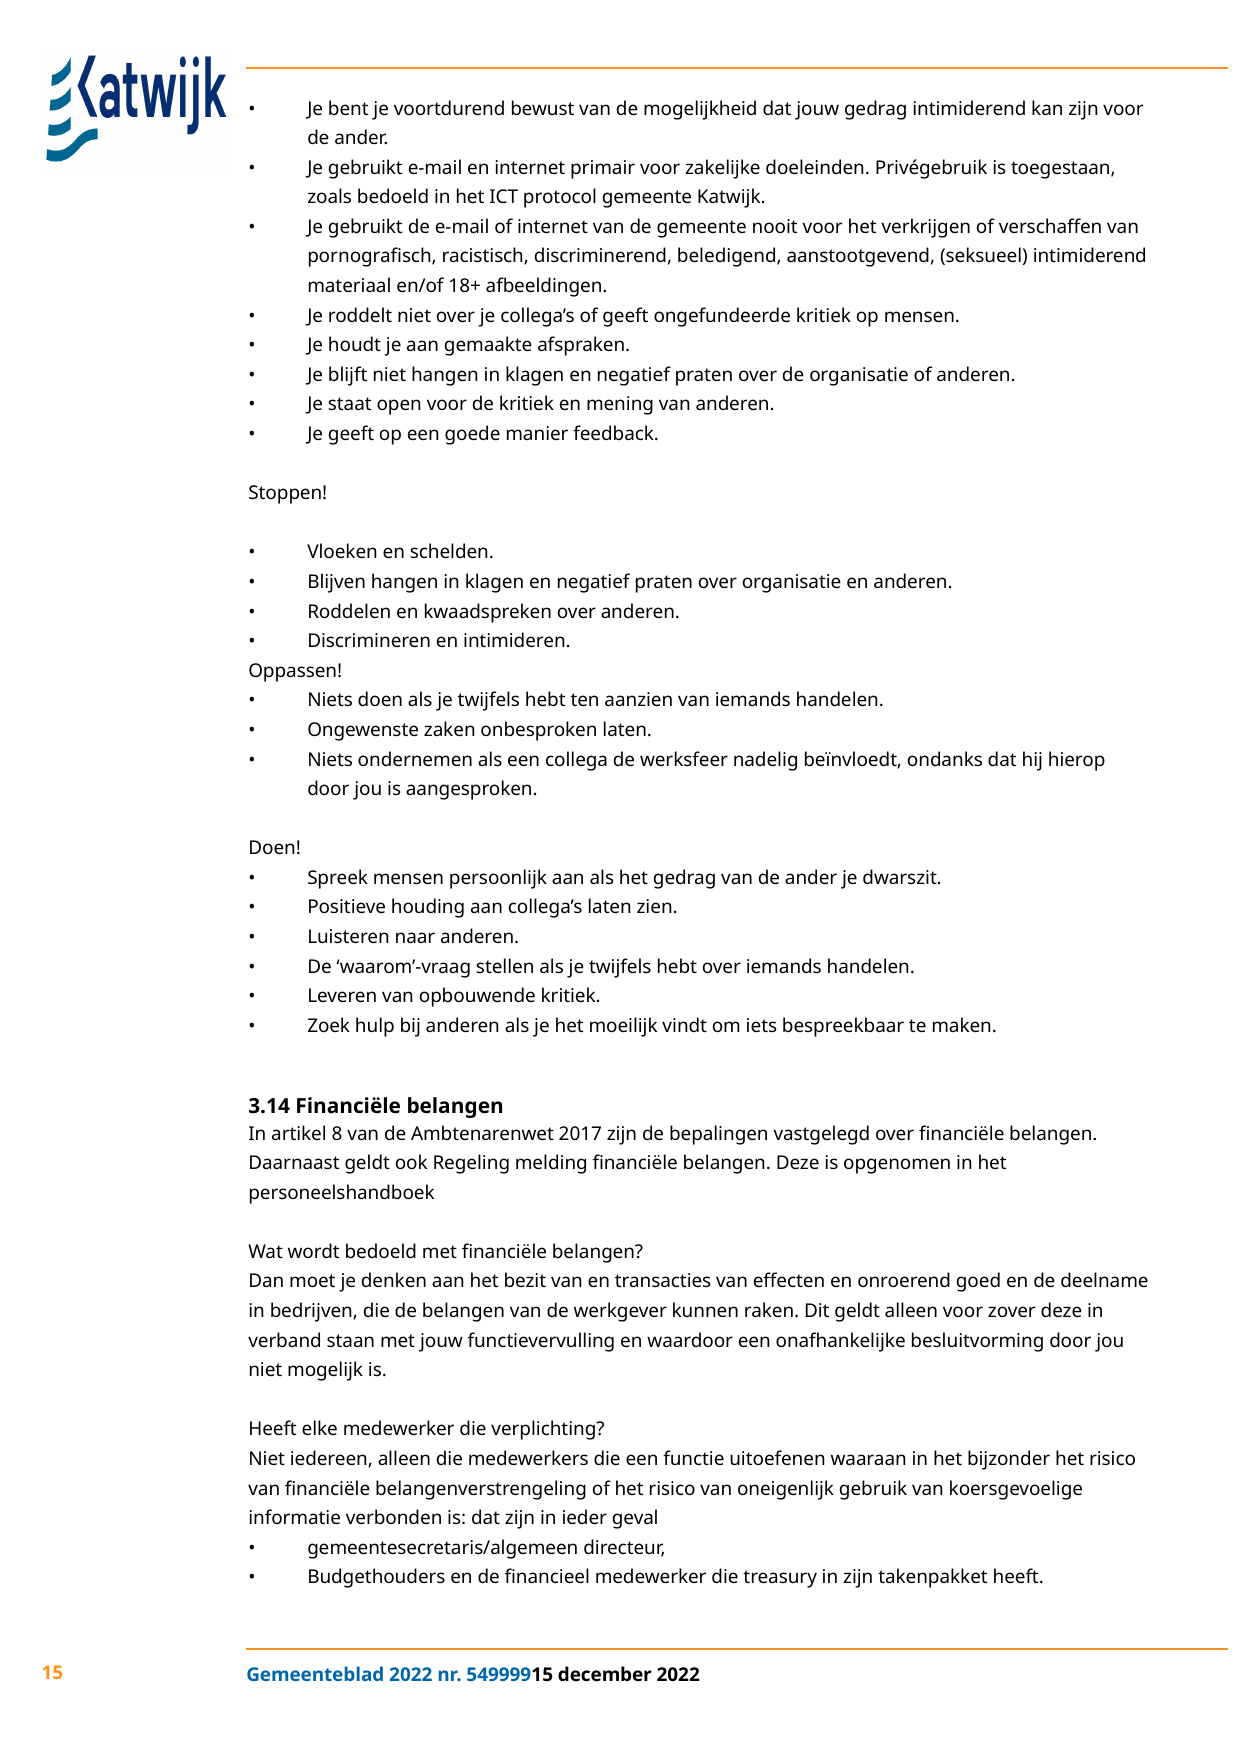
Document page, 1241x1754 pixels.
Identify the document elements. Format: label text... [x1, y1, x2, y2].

picture [41, 47, 231, 172]
text Wat wordt bedoeld met financiële belangen? [248, 1238, 1152, 1264]
list Je houdt je aan gemaakte afspraken. [248, 331, 1152, 357]
list Budgethouders en de financieel medewerker die treasury in zijn takenpakket heeft. [248, 1563, 1152, 1589]
list Je gebruikt de e-mail of internet van de gemeente nooit voor het verkrijgen of verschaffen van pornografisch, racistisch, discriminerend, beledigend, aanstootgevend, (seksueel) intimiderend materiaal en/of 18+ afbeeldingen. [248, 213, 1152, 298]
text Heeft elke medewerker die verplichting? [248, 1416, 1152, 1441]
list Je bent je voortdurend bewust van de mogelijkheid dat jouw gedrag intimiderend kan zijn voor de ander. [248, 95, 1152, 150]
list Je roddelt niet over je collega’s of geeft ongefundeerde kritiek op mensen. [248, 302, 1152, 328]
text Niet iedereen, alleen die medewerkers die een functie uitoefenen waaraan in het bijzonder het risico van financiële belangenverstrengeling of het risico van oneigenlijk gebruik van koersgevoelige informatie verbonden is: dat zijn in ieder geval [248, 1445, 1152, 1530]
list Je staat open voor de kritiek en mening van anderen. [248, 391, 1152, 416]
list Je blijft niet hangen in klagen en negatief praten over de organisatie of anderen. [248, 361, 1152, 387]
text 3.14 Financiële belangen [248, 1091, 1152, 1120]
list Je geeft op een goede manier feedback. [248, 420, 1152, 446]
text Dan moet je denken aan het bezit van en transacties van effecten en onroerend goed en de deelname in bedrijven, die de belangen van de werkgever kunnen raken. Dit geldt alleen voor zover deze in verband staan met jouw functievervulling en waardoor een onafhankelijke besluitvorming door jou niet mogelijk is. [248, 1268, 1152, 1382]
list Je gebruikt e-mail en internet primair voor zakelijke doeleinden. Privégebruik is toegestaan, zoals bedoeld in het ICT protocol gemeente Katwijk. [248, 154, 1152, 209]
list gemeentesecretaris/algemeen directeur, [248, 1534, 1152, 1560]
table_header Stoppen! Vloeken en schelden. Blijven hangen in klagen en negatief praten over organisatie en anderen. Roddelen en kwaadspreken over anderen. Discrimineren en intimideren. Oppassen! Niets doen als je twijfels hebt ten aanzien van iemands handelen. Ongewenste zaken onbesproken laten. Niets ondernemen als een collega de werksfeer nadelig beïnvloedt, ondanks dat hij hierop door jou is aangesproken. Doen! Spreek mensen persoonlijk aan als het gedrag van de ander je dwarszit. Positieve houding aan collega’s laten zien. Luisteren naar anderen. De ‘waarom’-vraag stellen als je twijfels hebt over iemands handelen. Leveren van opbouwende kritiek. Zoek hulp bij anderen als je het moeilijk vindt om iets bespreekbaar te maken. [248, 480, 1152, 1038]
text In artikel 8 van de Ambtenarenwet 2017 zijn de bepalingen vastgelegd over financiële belangen. Daarnaast geldt ook Regeling melding financiële belangen. Deze is opgenomen in het personeelshandboek [248, 1120, 1152, 1205]
